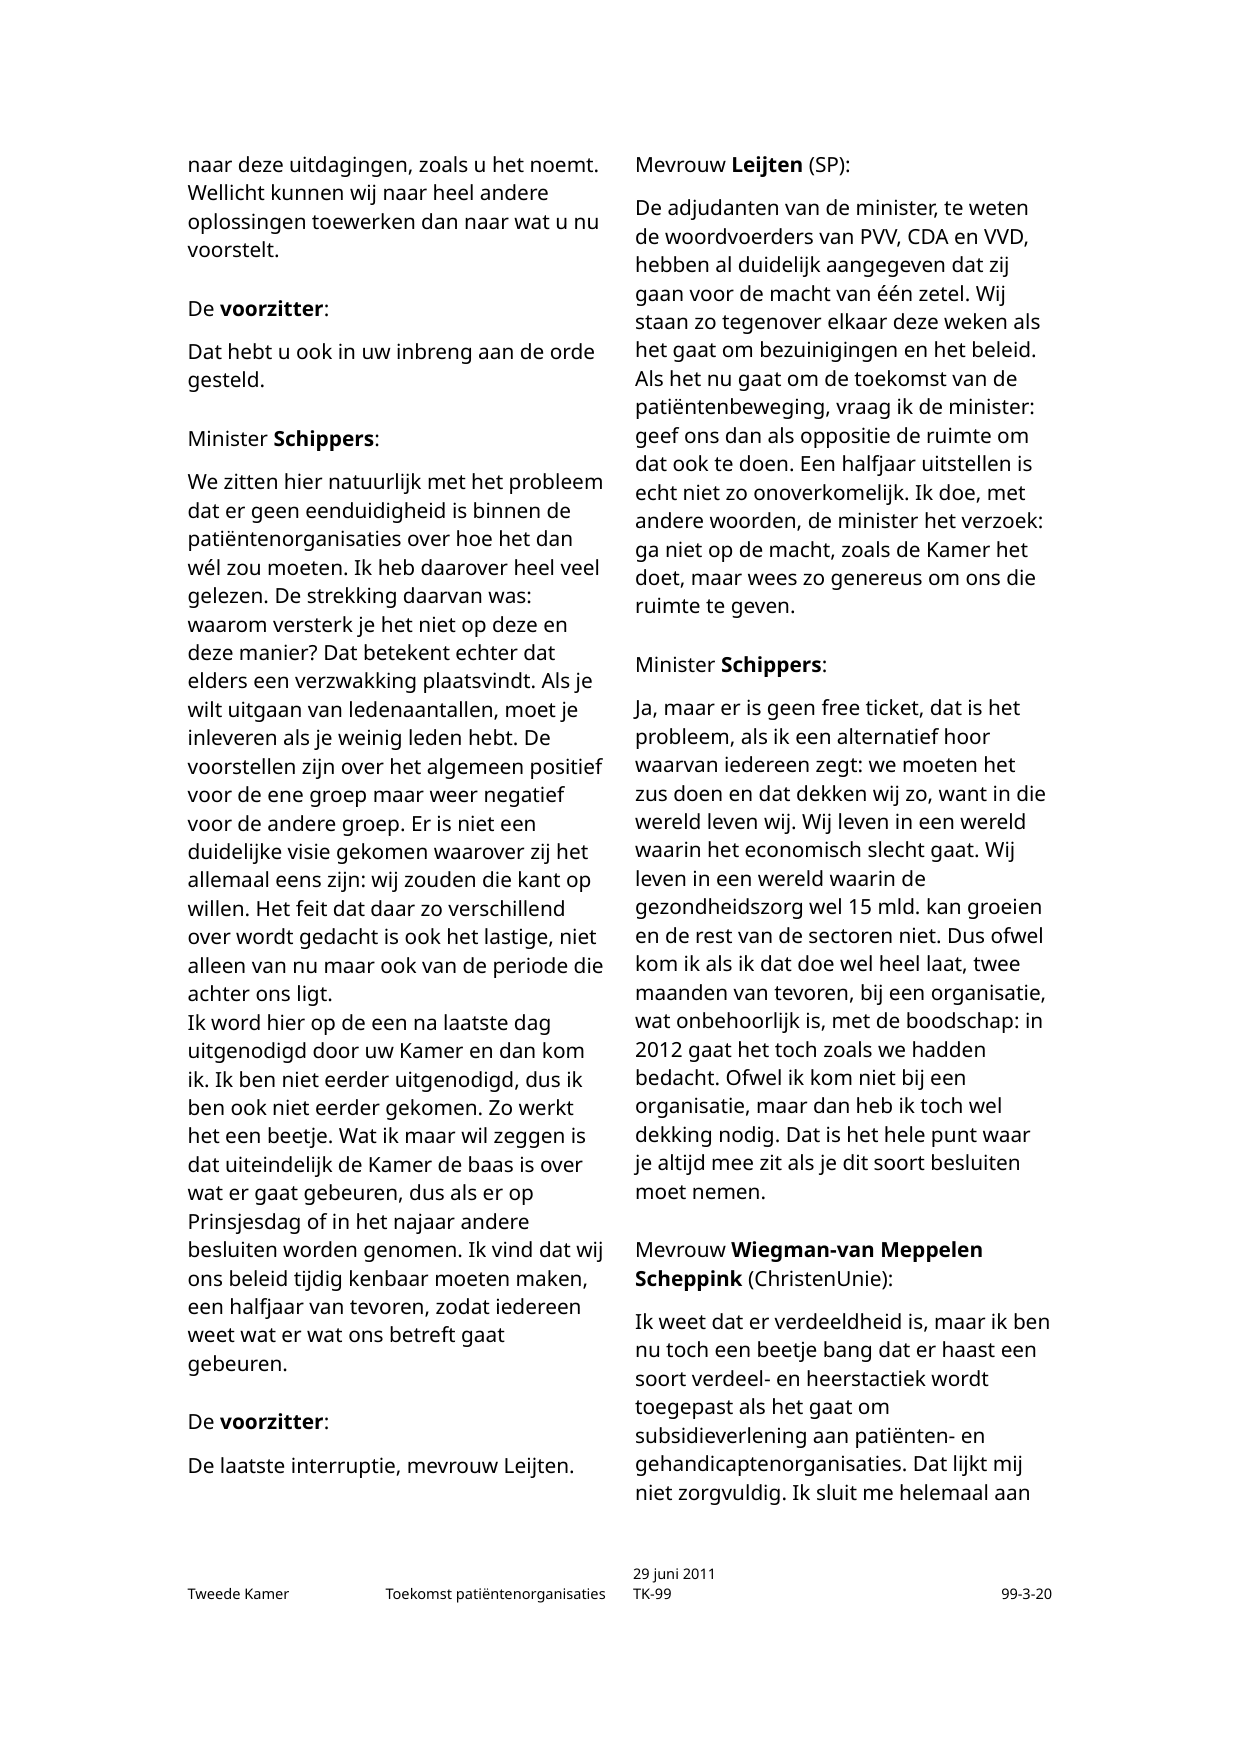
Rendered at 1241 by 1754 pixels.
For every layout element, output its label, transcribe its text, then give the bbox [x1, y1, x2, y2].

text naar deze uitdagingen, zoals u het noemt. Wellicht kunnen wij naar heel andere oplossingen toewerken dan naar wat u nu voorstelt. [187, 150, 605, 264]
text De voorzitter: [187, 1407, 605, 1436]
text Mevrouw Leijten (SP): [635, 150, 1053, 178]
text We zitten hier natuurlijk met het probleem dat er geen eenduidigheid is binnen de patiëntenorganisaties over hoe het dan wél zou moeten. Ik heb daarover heel veel gelezen. De strekking daarvan was: waarom versterk je het niet op deze en deze manier? Dat betekent echter dat elders een verzwakking plaatsvindt. Als je wilt uitgaan van ledenaantallen, moet je inleveren als je weinig leden hebt. De voorstellen zijn over het algemeen positief voor de ene groep maar weer negatief voor de andere groep. Er is niet een duidelijke visie gekomen waarover zij het allemaal eens zijn: wij zouden die kant op willen. Het feit dat daar zo verschillend over wordt gedacht is ook het lastige, niet alleen van nu maar ook van de periode die achter ons ligt. [187, 467, 605, 1008]
text Minister Schippers: [187, 424, 605, 452]
text De adjudanten van de minister, te weten de woordvoerders van PVV, CDA en VVD, hebben al duidelijk aangegeven dat zij gaan voor de macht van één zetel. Wij staan zo tegenover elkaar deze weken als het gaat om bezuinigingen en het beleid. Als het nu gaat om de toekomst van de patiëntenbeweging, vraag ik de minister: geef ons dan als oppositie de ruimte om dat ook te doen. Een halfjaar uitstellen is echt niet zo onoverkomelijk. Ik doe, met andere woorden, de minister het verzoek: ga niet op de macht, zoals de Kamer het doet, maar wees zo genereus om ons die ruimte te geven. [635, 193, 1053, 620]
text Ik weet dat er verdeeldheid is, maar ik ben nu toch een beetje bang dat er haast een soort verdeel- en heerstactiek wordt toegepast als het gaat om subsidieverlening aan patiënten- en gehandicaptenorganisaties. Dat lijkt mij niet zorgvuldig. Ik sluit me helemaal aan [635, 1307, 1053, 1506]
text De voorzitter: [187, 294, 605, 322]
text Minister Schippers: [635, 650, 1053, 678]
text De laatste interruptie, mevrouw Leijten. [187, 1451, 605, 1479]
text Ja, maar er is geen free ticket, dat is het probleem, als ik een alternatief hoor waarvan iedereen zegt: we moeten het zus doen en dat dekken wij zo, want in die wereld leven wij. Wij leven in een wereld waarin het economisch slecht gaat. Wij leven in een wereld waarin de gezondheidszorg wel 15 mld. kan groeien en de rest van de sectoren niet. Dus ofwel kom ik als ik dat doe wel heel laat, twee maanden van tevoren, bij een organisatie, wat onbehoorlijk is, met de boodschap: in 2012 gaat het toch zoals we hadden bedacht. Ofwel ik kom niet bij een organisatie, maar dan heb ik toch wel dekking nodig. Dat is het hele punt waar je altijd mee zit als je dit soort besluiten moet nemen. [635, 693, 1053, 1205]
text Mevrouw Wiegman-van Meppelen Scheppink (ChristenUnie): [635, 1235, 1053, 1292]
text Dat hebt u ook in uw inbreng aan de orde gesteld. [187, 337, 605, 394]
text Ik word hier op de een na laatste dag uitgenodigd door uw Kamer en dan kom ik. Ik ben niet eerder uitgenodigd, dus ik ben ook niet eerder gekomen. Zo werkt het een beetje. Wat ik maar wil zeggen is dat uiteindelijk de Kamer de baas is over wat er gaat gebeuren, dus als er op Prinsjesdag of in het najaar andere besluiten worden genomen. Ik vind dat wij ons beleid tijdig kenbaar moeten maken, een halfjaar van tevoren, zodat iedereen weet wat er wat ons betreft gaat gebeuren. [187, 1008, 605, 1377]
